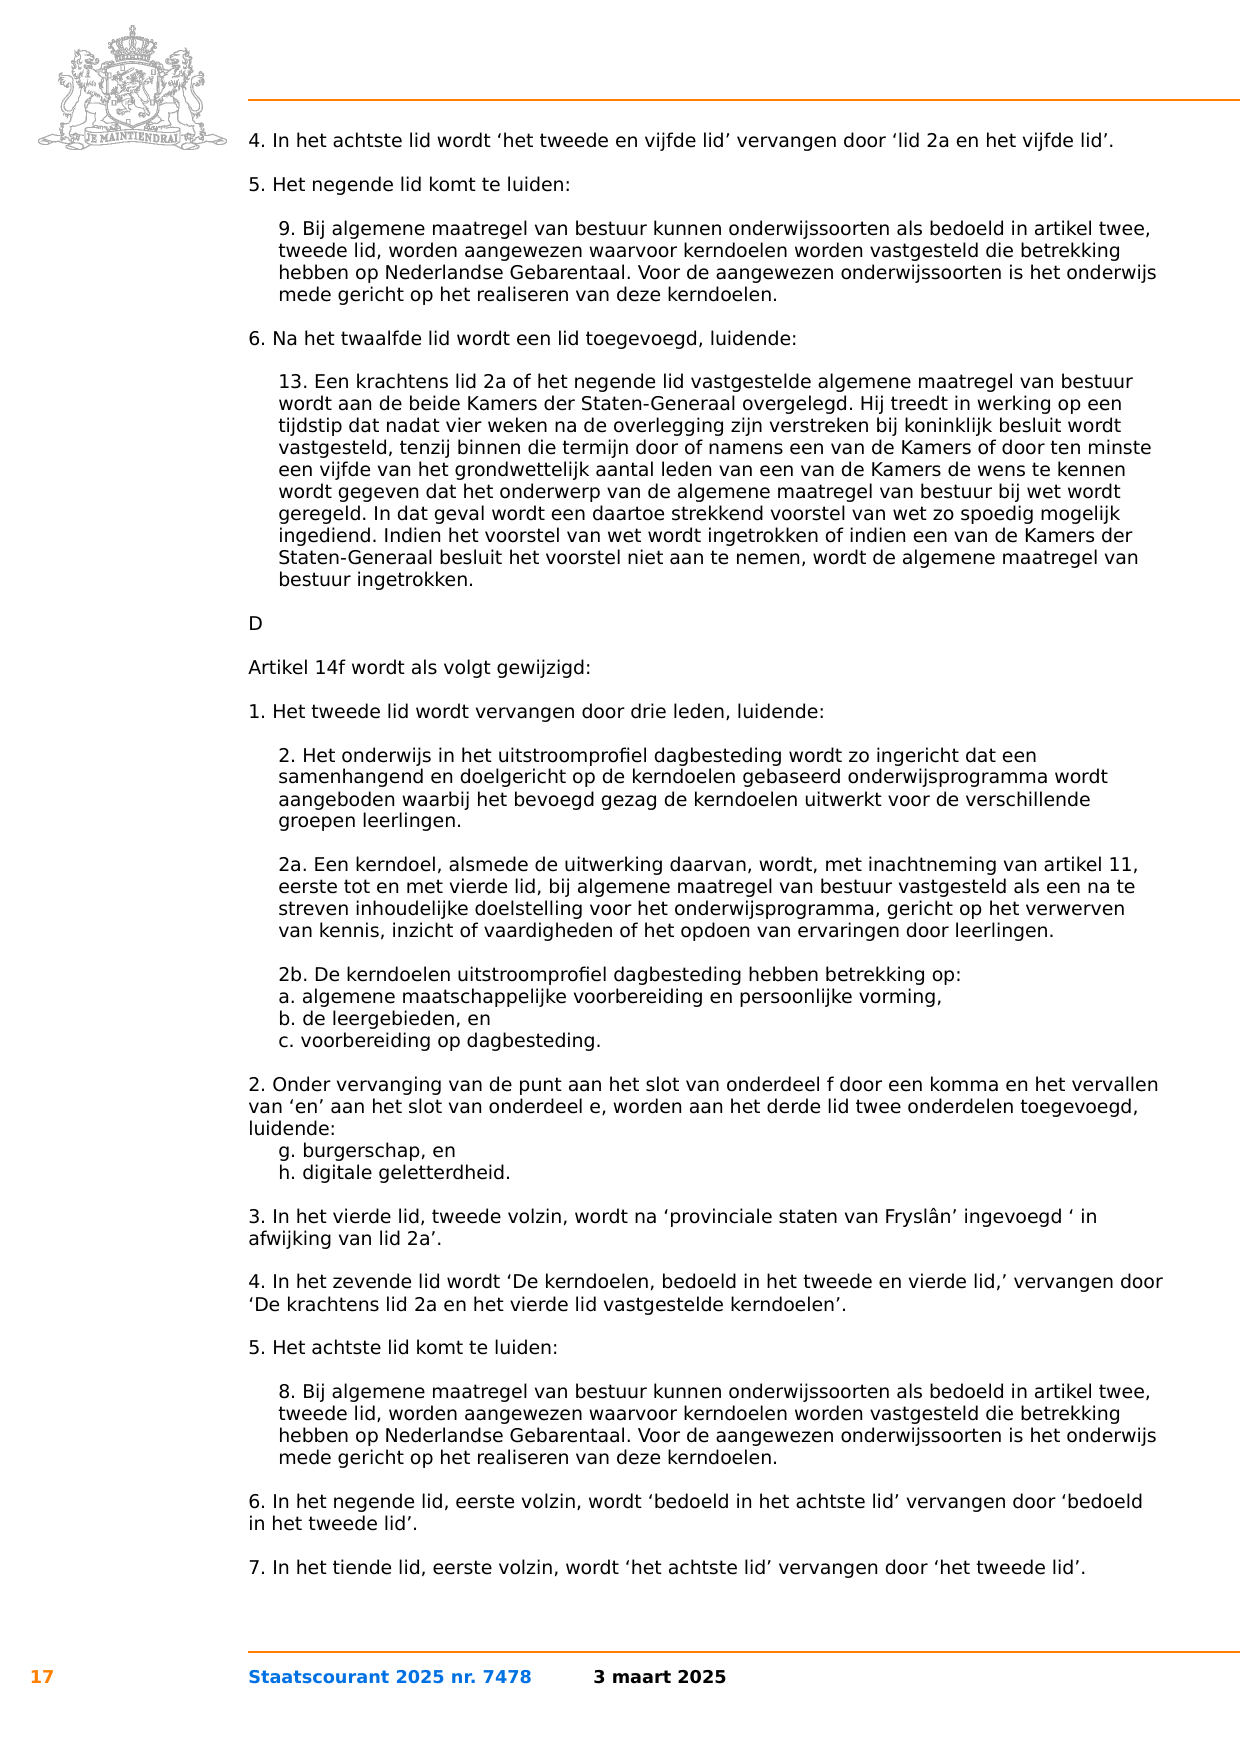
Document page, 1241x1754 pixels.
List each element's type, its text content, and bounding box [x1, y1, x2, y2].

text 4. In het achtste lid wordt ‘het tweede en vijfde lid’ vervangen door ‘lid 2a en het vijfde lid’. [248, 130, 1163, 152]
text 6. Na het twaalfde lid wordt een lid toegevoegd, luidende: [248, 327, 1163, 349]
text 2. Het onderwijs in het uitstroomprofiel dagbesteding wordt zo ingericht dat een samenhangend en doelgericht op de kerndoelen gebaseerd onderwijsprogramma wordt aangeboden waarbij het bevoegd gezag de kerndoelen uitwerkt voor de verschillende groepen leerlingen. [278, 744, 1163, 832]
text a. algemene maatschappelijke voorbereiding en persoonlijke vorming, [278, 986, 1163, 1008]
text 5. Het negende lid komt te luiden: [248, 174, 1163, 196]
text D [248, 613, 1163, 635]
text b. de leergebieden, en [278, 1008, 1163, 1030]
text 9. Bij algemene maatregel van bestuur kunnen onderwijssoorten als bedoeld in artikel twee, tweede lid, worden aangewezen waarvoor kerndoelen worden vastgesteld die betrekking hebben op Nederlandse Gebarentaal. Voor de aangewezen onderwijssoorten is het onderwijs mede gericht op het realiseren van deze kerndoelen. [278, 218, 1163, 306]
text 3. In het vierde lid, tweede volzin, wordt na ‘provinciale staten van Fryslân’ ingevoegd ‘ in afwijking van lid 2a’. [248, 1206, 1163, 1249]
text 2a. Een kerndoel, alsmede de uitwerking daarvan, wordt, met inachtneming van artikel 11, eerste tot en met vierde lid, bij algemene maatregel van bestuur vastgesteld als een na te streven inhoudelijke doelstelling voor het onderwijsprogramma, gericht op het verwerven van kennis, inzicht of vaardigheden of het opdoen van ervaringen door leerlingen. [278, 854, 1163, 942]
text 6. In het negende lid, eerste volzin, wordt ‘bedoeld in het achtste lid’ vervangen door ‘bedoeld in het tweede lid’. [248, 1491, 1163, 1535]
text 1. Het tweede lid wordt vervangen door drie leden, luidende: [248, 701, 1163, 723]
text Artikel 14f wordt als volgt gewijzigd: [248, 657, 1163, 679]
text 5. Het achtste lid komt te luiden: [248, 1337, 1163, 1359]
text 7. In het tiende lid, eerste volzin, wordt ‘het achtste lid’ vervangen door ‘het tweede lid’. [248, 1557, 1163, 1579]
text g. burgerschap, en [278, 1140, 1163, 1162]
text c. voorbereiding op dagbesteding. [278, 1030, 1163, 1052]
picture [38, 25, 227, 150]
text 2. Onder vervanging van de punt aan het slot van onderdeel f door een komma en het vervallen van ‘en’ aan het slot van onderdeel e, worden aan het derde lid twee onderdelen toegevoegd, luidende: [248, 1074, 1163, 1140]
text 4. In het zevende lid wordt ‘De kerndoelen, bedoeld in het tweede en vierde lid,’ vervangen door ‘De krachtens lid 2a en het vierde lid vastgestelde kerndoelen’. [248, 1271, 1163, 1315]
text 2b. De kerndoelen uitstroomprofiel dagbesteding hebben betrekking op: [278, 964, 1163, 986]
text 8. Bij algemene maatregel van bestuur kunnen onderwijssoorten als bedoeld in artikel twee, tweede lid, worden aangewezen waarvoor kerndoelen worden vastgesteld die betrekking hebben op Nederlandse Gebarentaal. Voor de aangewezen onderwijssoorten is het onderwijs mede gericht op het realiseren van deze kerndoelen. [278, 1381, 1163, 1469]
text 13. Een krachtens lid 2a of het negende lid vastgestelde algemene maatregel van bestuur wordt aan de beide Kamers der Staten-Generaal overgelegd. Hij treedt in werking op een tijdstip dat nadat vier weken na de overlegging zijn verstreken bij koninklijk besluit wordt vastgesteld, tenzij binnen die termijn door of namens een van de Kamers of door ten minste een vijfde van het grondwettelijk aantal leden van een van de Kamers de wens te kennen wordt gegeven dat het onderwerp van de algemene maatregel van bestuur bij wet wordt geregeld. In dat geval wordt een daartoe strekkend voorstel van wet zo spoedig mogelijk ingediend. Indien het voorstel van wet wordt ingetrokken of indien een van de Kamers der Staten-Generaal besluit het voorstel niet aan te nemen, wordt de algemene maatregel van bestuur ingetrokken. [278, 371, 1163, 591]
text h. digitale geletterdheid. [278, 1162, 1163, 1184]
